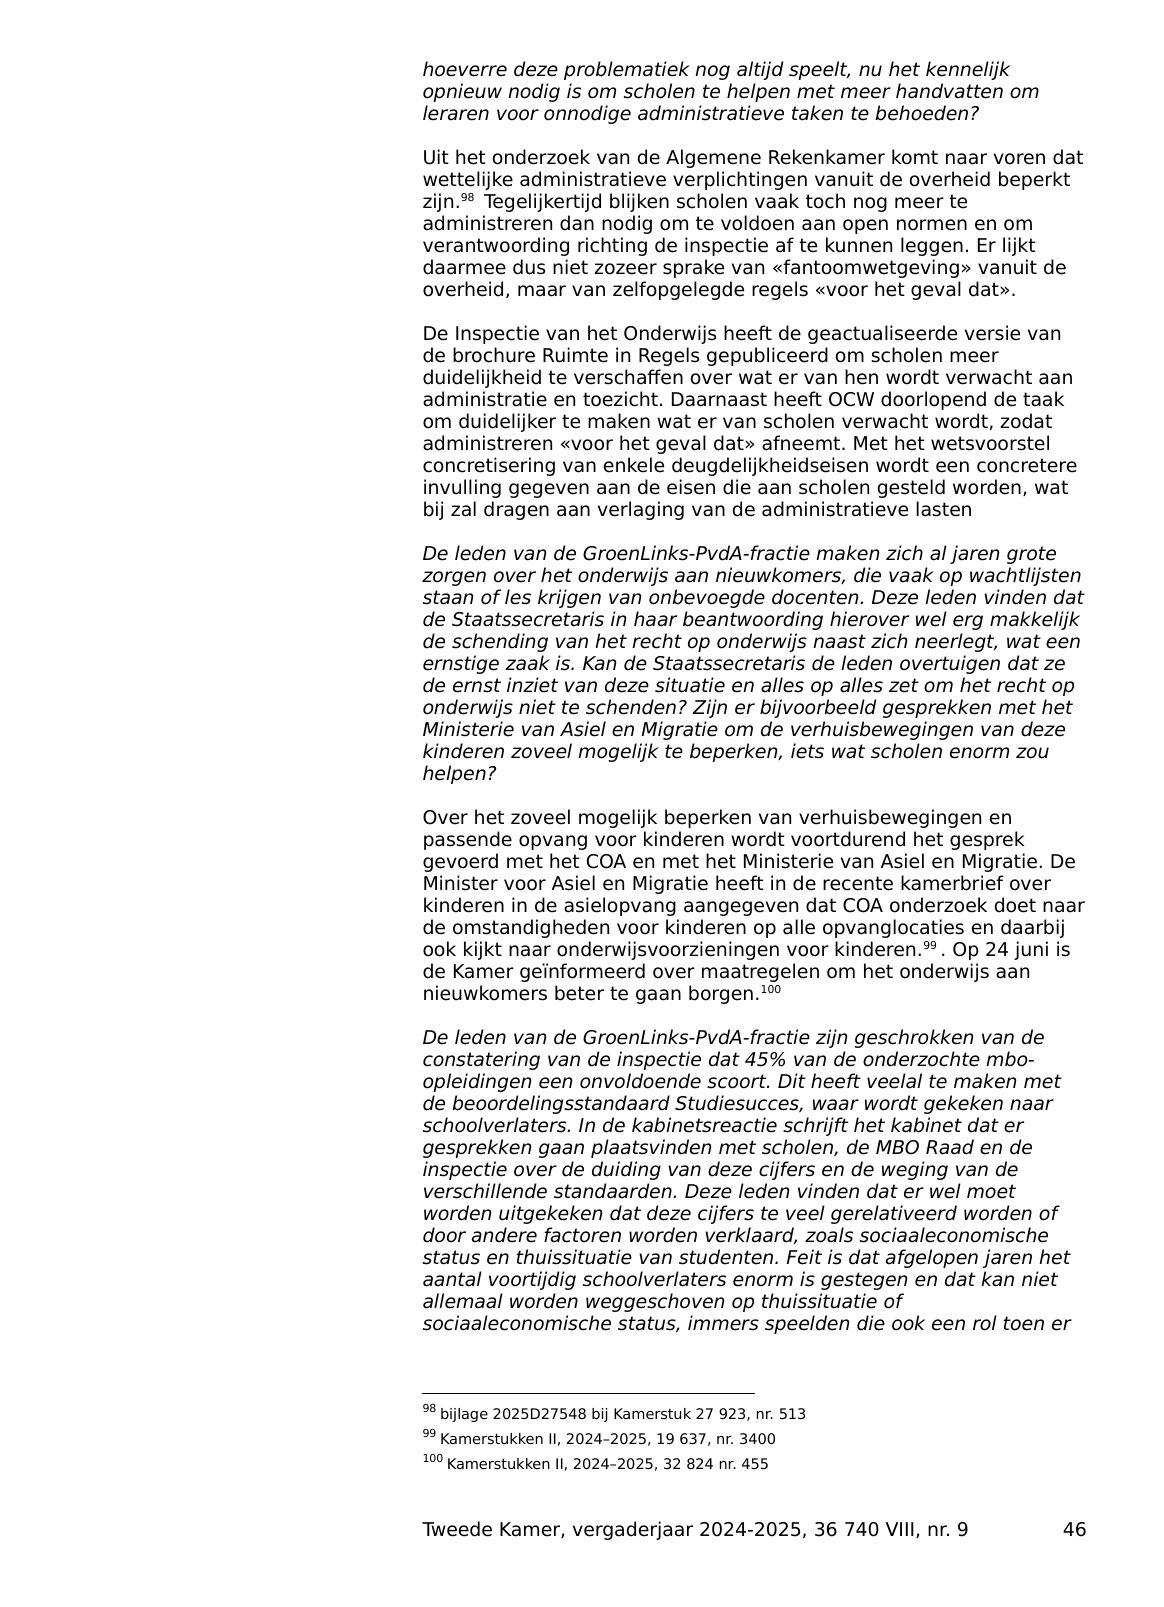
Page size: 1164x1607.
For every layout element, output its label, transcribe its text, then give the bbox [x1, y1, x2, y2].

text De leden van de GroenLinks-PvdA-fractie zijn geschrokken van de constatering van de inspectie dat 45% van de onderzochte mbo-opleidingen een onvoldoende scoort. Dit heeft veelal te maken met de beoordelingsstandaard Studiesucces, waar wordt gekeken naar schoolverlaters. In de kabinetsreactie schrijft het kabinet dat er gesprekken gaan plaatsvinden met scholen, de MBO Raad en de inspectie over de duiding van deze cijfers en de weging van de verschillende standaarden. Deze leden vinden dat er wel moet worden uitgekeken dat deze cijfers te veel gerelativeerd worden of door andere factoren worden verklaard, zoals sociaaleconomische status en thuissituatie van studenten. Feit is dat afgelopen jaren het aantal voortijdig schoolverlaters enorm is gestegen en dat kan niet allemaal worden weggeschoven op thuissituatie of sociaaleconomische status, immers speelden die ook een rol toen er [422, 1027, 1087, 1335]
text Kamerstukken II, 2024–2025, 19 637, nr. 3400 [422, 1427, 1087, 1449]
text Kamerstukken II, 2024–2025, 32 824 nr. 455 [422, 1452, 1087, 1474]
text De Inspectie van het Onderwijs heeft de geactualiseerde versie van de brochure Ruimte in Regels gepubliceerd om scholen meer duidelijkheid te verschaffen over wat er van hen wordt verwacht aan administratie en toezicht. Daarnaast heeft OCW doorlopend de taak om duidelijker te maken wat er van scholen verwacht wordt, zodat administreren «voor het geval dat» afneemt. Met het wetsvoorstel concretisering van enkele deugdelijkheidseisen wordt een concretere invulling gegeven aan de eisen die aan scholen gesteld worden, wat bij zal dragen aan verlaging van de administratieve lasten [422, 323, 1087, 521]
text Uit het onderzoek van de Algemene Rekenkamer komt naar voren dat wettelijke administratieve verplichtingen vanuit de overheid beperkt zijn. Tegelijkertijd blijken scholen vaak toch nog meer te administreren dan nodig om te voldoen aan open normen en om verantwoording richting de inspectie af te kunnen leggen. Er lijkt daarmee dus niet zozeer sprake van «fantoomwetgeving» vanuit de overheid, maar van zelfopgelegde regels «voor het geval dat». [422, 147, 1087, 301]
text hoeverre deze problematiek nog altijd speelt, nu het kennelijk opnieuw nodig is om scholen te helpen met meer handvatten om leraren voor onnodige administratieve taken te behoeden? [422, 59, 1087, 125]
text bijlage 2025D27548 bij Kamerstuk 27 923, nr. 513 [422, 1402, 1087, 1424]
text Over het zoveel mogelijk beperken van verhuisbewegingen en passende opvang voor kinderen wordt voortdurend het gesprek gevoerd met het COA en met het Ministerie van Asiel en Migratie. De Minister voor Asiel en Migratie heeft in de recente kamerbrief over kinderen in de asielopvang aangegeven dat COA onderzoek doet naar de omstandigheden voor kinderen op alle opvanglocaties en daarbij ook kijkt naar onderwijsvoorzieningen voor kinderen.. Op 24 juni is de Kamer geïnformeerd over maatregelen om het onderwijs aan nieuwkomers beter te gaan borgen. [422, 807, 1087, 1005]
text De leden van de GroenLinks-PvdA-fractie maken zich al jaren grote zorgen over het onderwijs aan nieuwkomers, die vaak op wachtlijsten staan of les krijgen van onbevoegde docenten. Deze leden vinden dat de Staatssecretaris in haar beantwoording hierover wel erg makkelijk de schending van het recht op onderwijs naast zich neerlegt, wat een ernstige zaak is. Kan de Staatssecretaris de leden overtuigen dat ze de ernst inziet van deze situatie en alles op alles zet om het recht op onderwijs niet te schenden? Zijn er bijvoorbeeld gesprekken met het Ministerie van Asiel en Migratie om de verhuisbewegingen van deze kinderen zoveel mogelijk te beperken, iets wat scholen enorm zou helpen? [422, 543, 1087, 785]
